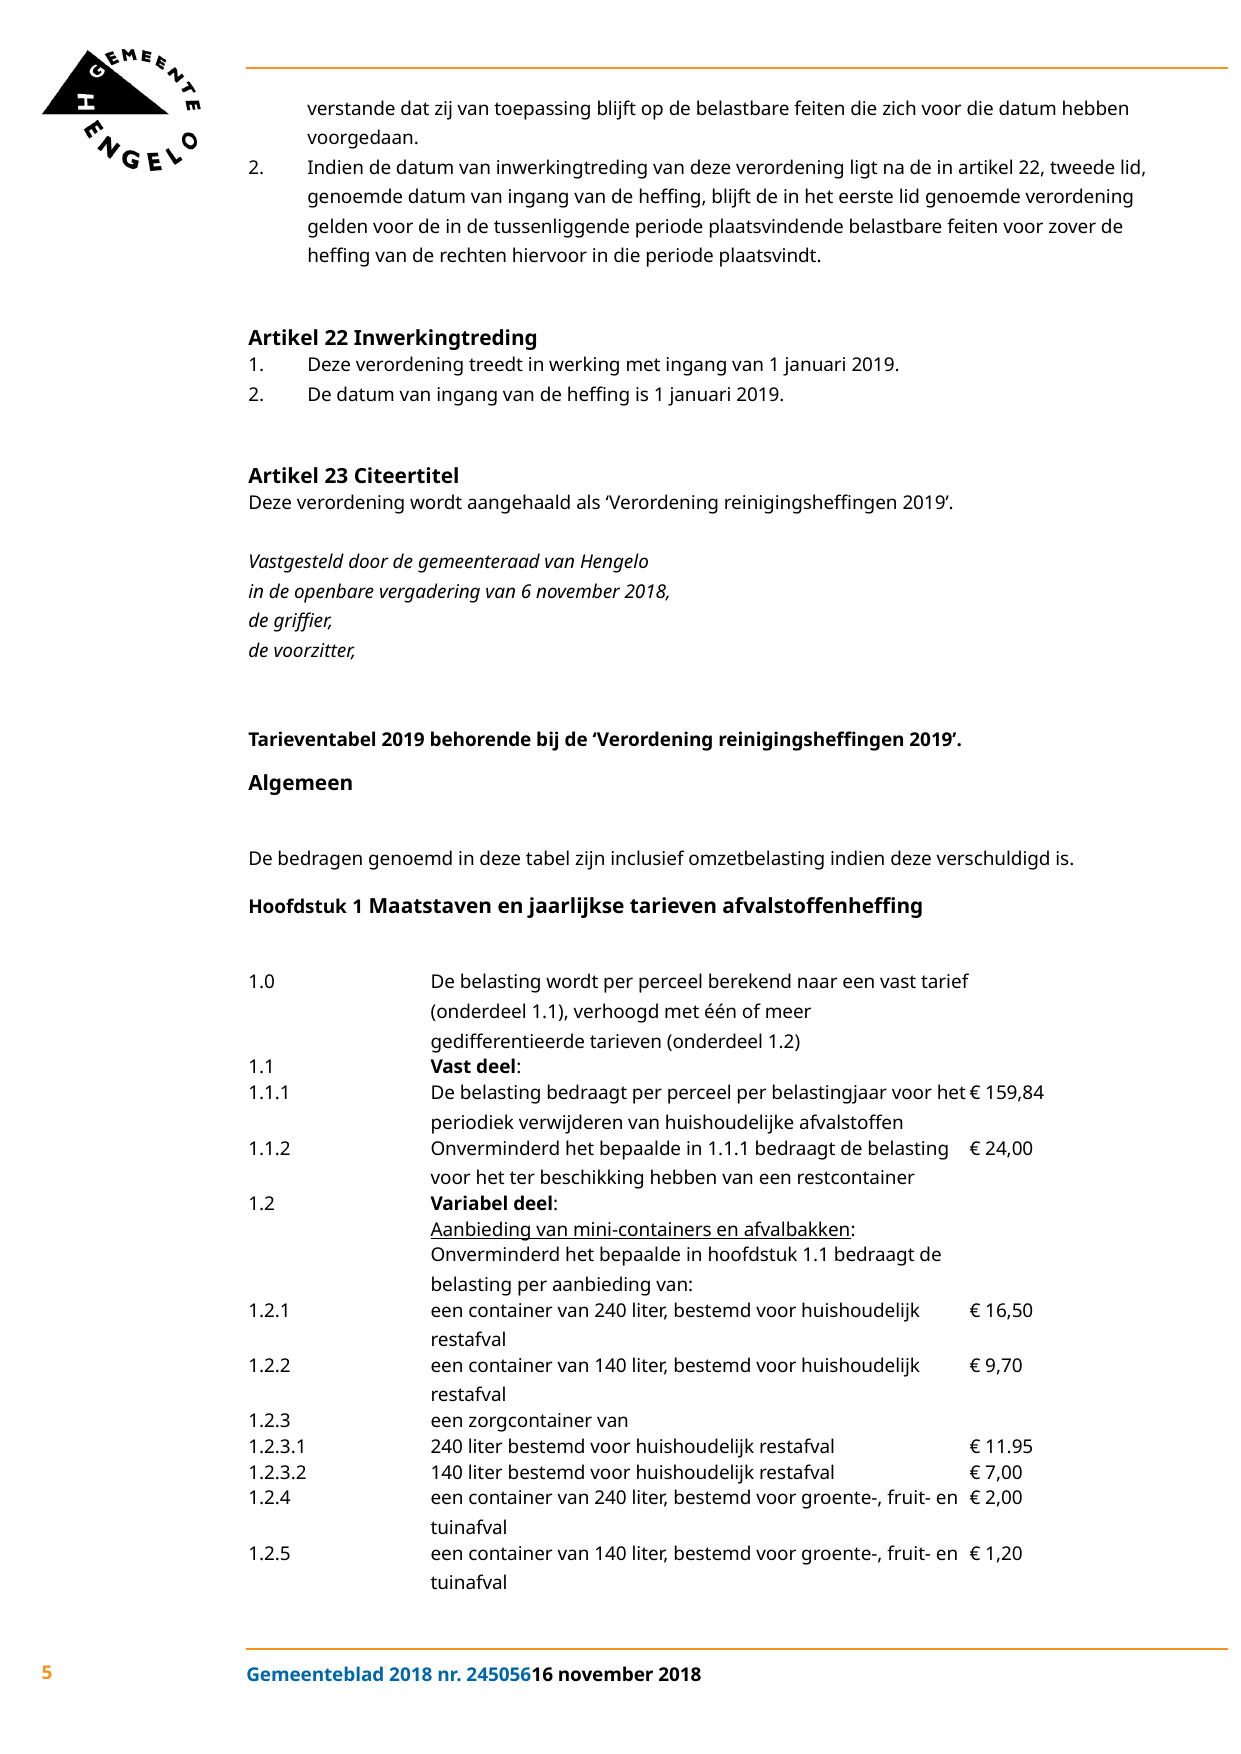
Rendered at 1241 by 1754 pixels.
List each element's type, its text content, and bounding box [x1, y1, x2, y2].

table_cell [969, 1408, 1152, 1433]
table_cell 1.2.5 [248, 1540, 430, 1595]
table_cell 1.1 [248, 1054, 430, 1079]
table_cell 1.2.3.1 [248, 1433, 430, 1459]
table_cell Onverminderd het bepaalde in hoofdstuk 1.1 bedraagt de belasting per aanbieding van: [430, 1241, 969, 1297]
table_cell [969, 1241, 1152, 1297]
text Algemeen [248, 768, 1152, 796]
table_header 1.0 [248, 969, 430, 1054]
text De bedragen genoemd in deze tabel zijn inclusief omzetbelasting indien deze verschuldigd is. [248, 845, 1152, 871]
text in de openbare vergadering van 6 november 2018, [248, 578, 1152, 604]
table_cell 1.2.3.2 [248, 1459, 430, 1484]
picture [41, 47, 231, 172]
list verstande dat zij van toepassing blijft op de belastbare feiten die zich voor die datum hebben voorgedaan. [248, 95, 1152, 150]
table_cell Variabel deel: [430, 1190, 969, 1216]
table_cell 140 liter bestemd voor huishoudelijk restafval [430, 1459, 969, 1484]
table_cell [969, 1054, 1152, 1079]
table_cell 1.1.1 [248, 1079, 430, 1135]
text Vastgesteld door de gemeenteraad van Hengelo [248, 548, 1152, 574]
table_cell [969, 1216, 1152, 1241]
table_cell een container van 240 liter, bestemd voor groente-, fruit- en tuinafval [430, 1485, 969, 1540]
table_cell Vast deel: [430, 1054, 969, 1079]
text Tarieventabel 2019 behorende bij de ‘Verordening reinigingsheffingen 2019’. [248, 726, 1152, 752]
table_cell € 2,00 [969, 1485, 1152, 1540]
table_cell 1.2.3 [248, 1408, 430, 1433]
table_cell Onverminderd het bepaalde in 1.1.1 bedraagt de belasting voor het ter beschikking hebben van een restcontainer [430, 1135, 969, 1190]
table_cell 1.2 [248, 1190, 430, 1216]
table_cell € 24,00 [969, 1135, 1152, 1190]
table_header De belasting wordt per perceel berekend naar een vast tarief (onderdeel 1.1), verhoogd met één of meer gedifferentieerde tarieven (onderdeel 1.2) [430, 969, 969, 1054]
table_cell € 9,70 [969, 1352, 1152, 1407]
table_cell 1.1.2 [248, 1135, 430, 1190]
table_cell € 11.95 [969, 1433, 1152, 1459]
table_cell [248, 1216, 430, 1241]
text de griffier, [248, 607, 1152, 633]
text Artikel 23 Citeertitel [248, 461, 1152, 489]
text de voorzitter, [248, 637, 1152, 663]
table_header [969, 969, 1152, 1054]
text Artikel 22 Inwerkingtreding [248, 323, 1152, 351]
table_cell € 159,84 [969, 1079, 1152, 1135]
table_cell een zorgcontainer van [430, 1408, 969, 1433]
table_cell [248, 1241, 430, 1297]
table_cell [969, 1190, 1152, 1216]
list Indien de datum van inwerkingtreding van deze verordening ligt na de in artikel 22, tweede lid, genoemde datum van ingang van de heffing, blijft de in het eerste lid genoemde verordening gelden voor de in de tussenliggende periode plaatsvindende belastbare feiten voor zover de heffing van de rechten hiervoor in die periode plaatsvindt. [248, 154, 1152, 268]
table_cell 1.2.4 [248, 1485, 430, 1540]
table_cell € 1,20 [969, 1540, 1152, 1595]
table_cell 1.2.2 [248, 1352, 430, 1407]
table_cell 1.2.1 [248, 1297, 430, 1352]
text Deze verordening wordt aangehaald als ‘Verordening reinigingsheffingen 2019’. [248, 489, 1152, 515]
table_cell een container van 140 liter, bestemd voor huishoudelijk restafval [430, 1352, 969, 1407]
table_cell € 7,00 [969, 1459, 1152, 1484]
table_cell De belasting bedraagt per perceel per belastingjaar voor het periodiek verwijderen van huishoudelijke afvalstoffen [430, 1079, 969, 1135]
list De datum van ingang van de heffing is 1 januari 2019. [248, 381, 1152, 406]
table_cell een container van 240 liter, bestemd voor huishoudelijk restafval [430, 1297, 969, 1352]
table_cell een container van 140 liter, bestemd voor groente-, fruit- en tuinafval [430, 1540, 969, 1595]
table_cell 240 liter bestemd voor huishoudelijk restafval [430, 1433, 969, 1459]
table_cell Aanbieding van mini-containers en afvalbakken: [430, 1216, 969, 1241]
table_cell € 16,50 [969, 1297, 1152, 1352]
text Hoofdstuk 1 Maatstaven en jaarlijkse tarieven afvalstoffenheffing [248, 891, 1152, 919]
list Deze verordening treedt in werking met ingang van 1 januari 2019. [248, 351, 1152, 377]
